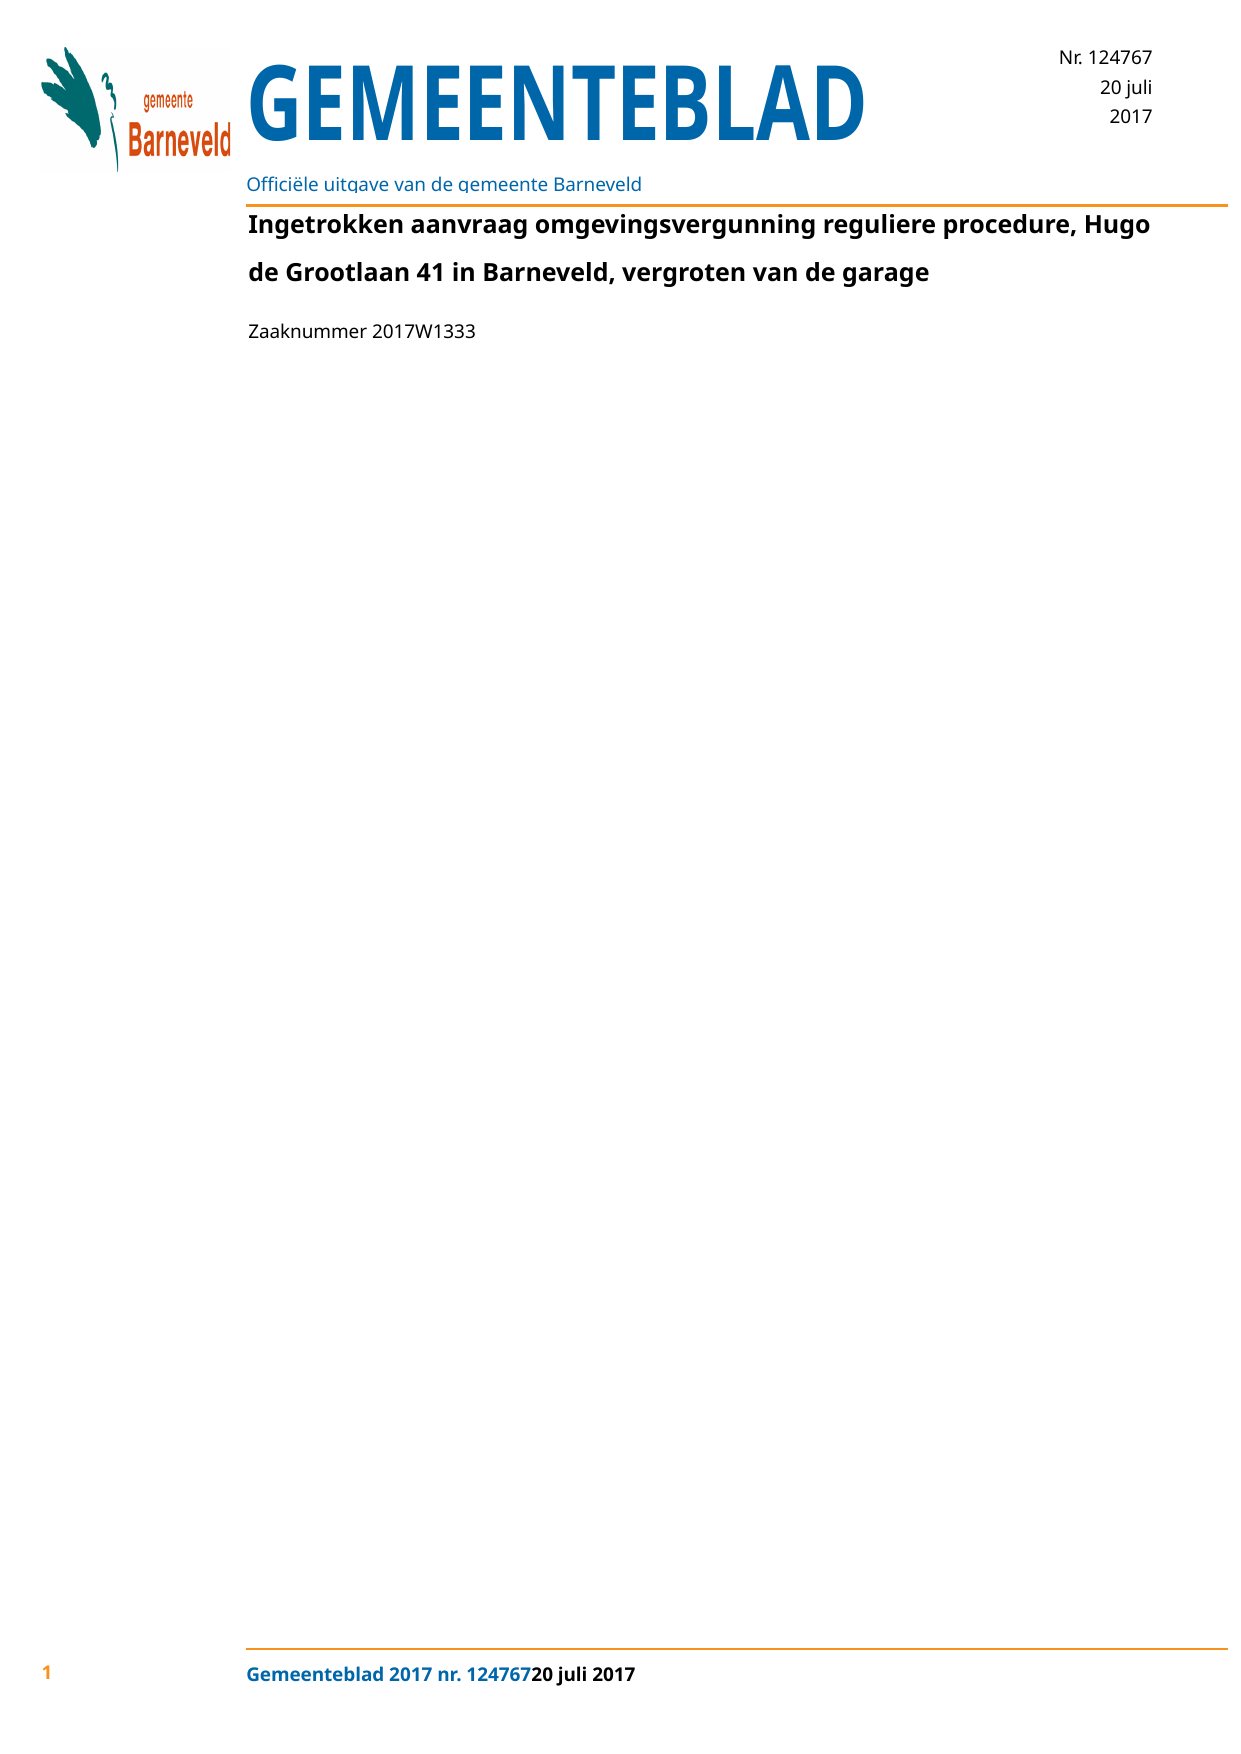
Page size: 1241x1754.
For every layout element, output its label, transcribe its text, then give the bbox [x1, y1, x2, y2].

picture [41, 47, 231, 172]
text Ingetrokken aanvraag omgevingsvergunning reguliere procedure, Hugo de Grootlaan 41 in Barneveld, vergroten van de garage [248, 207, 1152, 288]
text Zaaknummer 2017W1333 [248, 318, 1152, 344]
